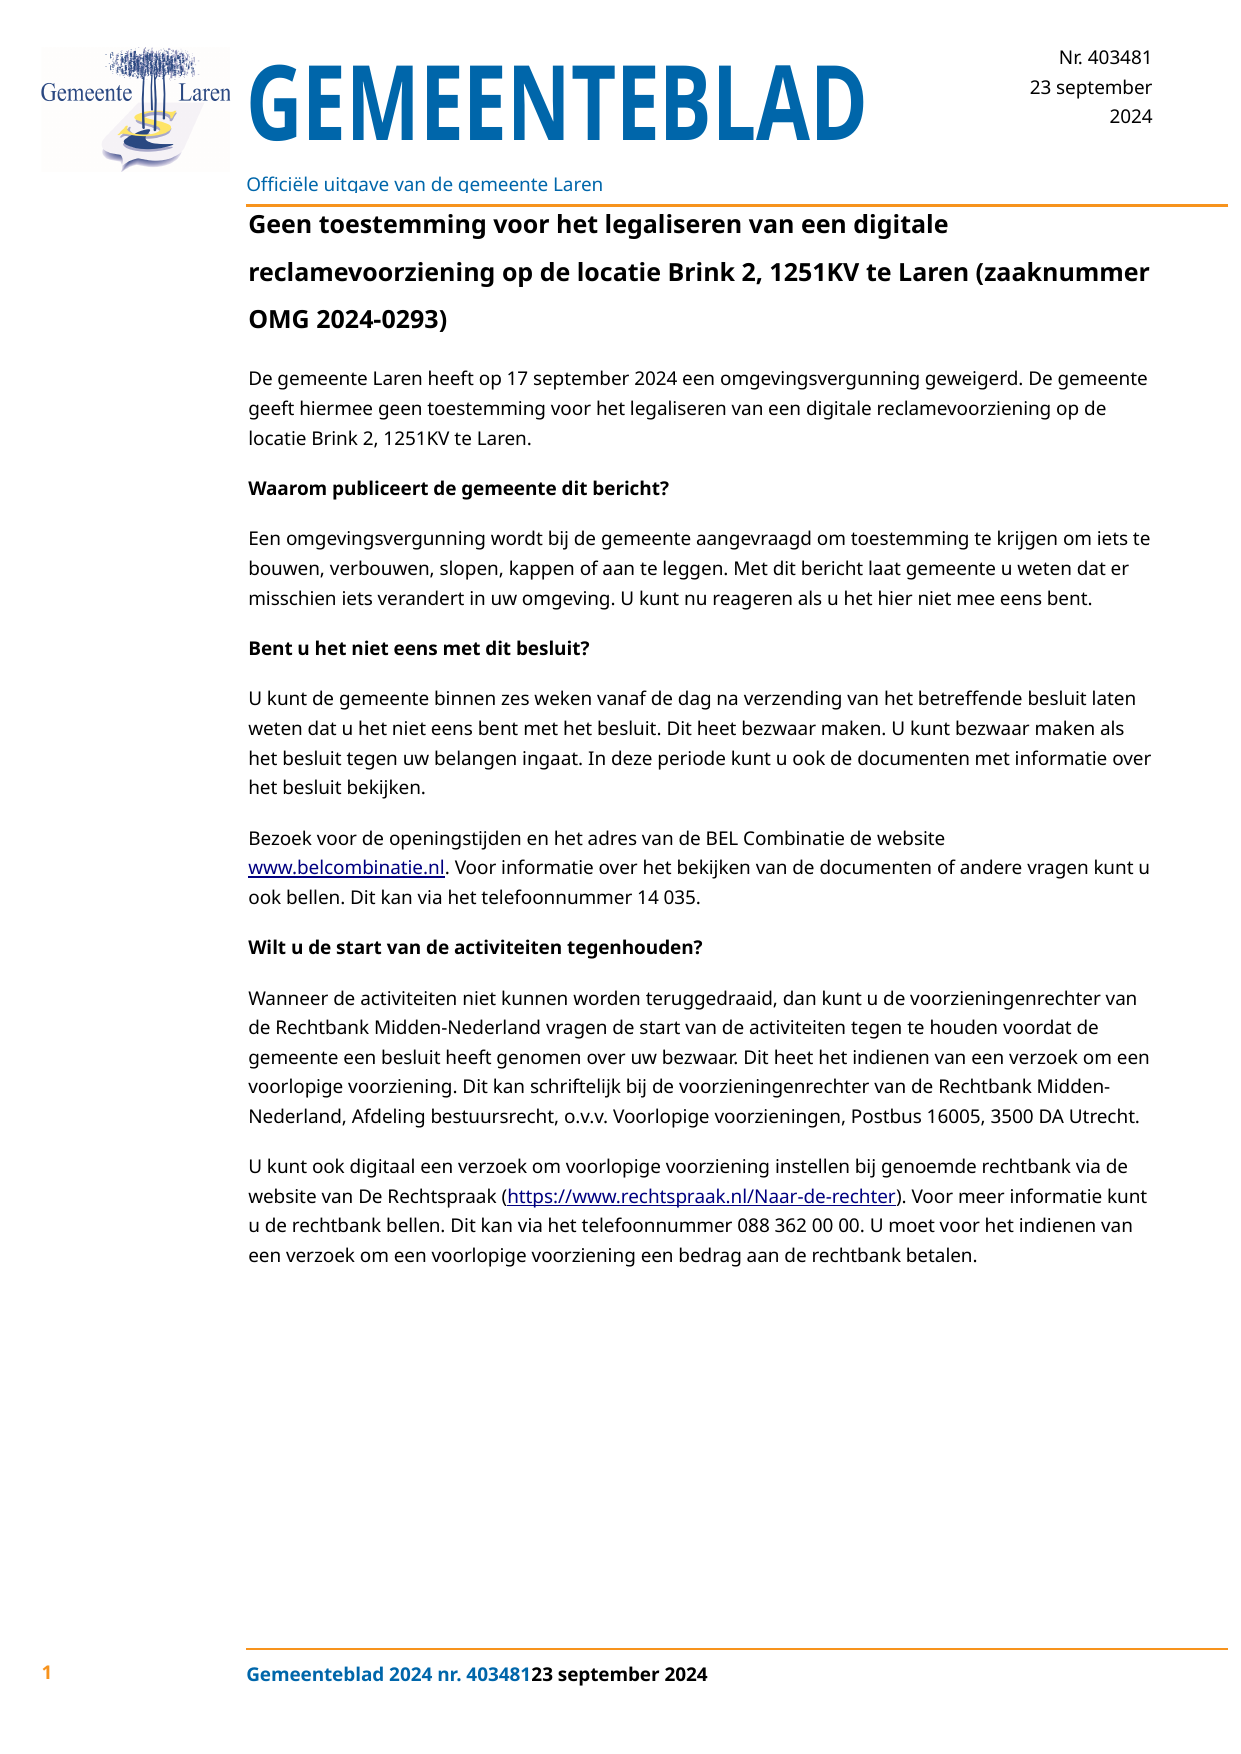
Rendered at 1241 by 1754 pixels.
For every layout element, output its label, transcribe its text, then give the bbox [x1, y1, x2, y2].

text De gemeente Laren heeft op 17 september 2024 een omgevingsvergunning geweigerd. De gemeente geeft hiermee geen toestemming voor het legaliseren van een digitale reclamevoorziening op de locatie Brink 2, 1251KV te Laren. [248, 366, 1152, 450]
text Wilt u de start van de activiteiten tegenhouden? [248, 934, 1152, 960]
text U kunt de gemeente binnen zes weken vanaf de dag na verzending van het betreffende besluit laten weten dat u het niet eens bent met het besluit. Dit heet bezwaar maken. U kunt bezwaar maken als het besluit tegen uw belangen ingaat. In deze periode kunt u ook de documenten met informatie over het besluit bekijken. [248, 686, 1152, 800]
text Waarom publiceert de gemeente dit bericht? [248, 475, 1152, 501]
picture [41, 47, 231, 172]
text Wanneer de activiteiten niet kunnen worden teruggedraaid, dan kunt u de voorzieningenrechter van de Rechtbank Midden-Nederland vragen de start van de activiteiten tegen te houden voordat de gemeente een besluit heeft genomen over uw bezwaar. Dit heet het indienen van een verzoek om een voorlopige voorziening. Dit kan schriftelijk bij de voorzieningenrechter van de Rechtbank Midden-Nederland, Afdeling bestuursrecht, o.v.v. Voorlopige voorzieningen, Postbus 16005, 3500 DA Utrecht. [248, 985, 1152, 1129]
text U kunt ook digitaal een verzoek om voorlopige voorziening instellen bij genoemde rechtbank via de website van De Rechtspraak (https://www.rechtspraak.nl/Naar-de-rechter). Voor meer informatie kunt u de rechtbank bellen. Dit kan via het telefoonnummer 088 362 00 00. U moet voor het indienen van een verzoek om een voorlopige voorziening een bedrag aan de rechtbank betalen. [248, 1153, 1152, 1268]
text Een omgevingsvergunning wordt bij de gemeente aangevraagd om toestemming te krijgen om iets te bouwen, verbouwen, slopen, kappen of aan te leggen. Met dit bericht laat gemeente u weten dat er misschien iets verandert in uw omgeving. U kunt nu reageren als u het hier niet mee eens bent. [248, 526, 1152, 610]
text Geen toestemming voor het legaliseren van een digitale reclamevoorziening op de locatie Brink 2, 1251KV te Laren (zaaknummer OMG 2024-0293) [248, 207, 1152, 336]
text Bezoek voor de openingstijden en het adres van de BEL Combinatie de website www.belcombinatie.nl. Voor informatie over het bekijken van de documenten of andere vragen kunt u ook bellen. Dit kan via het telefoonnummer 14 035. [248, 825, 1152, 909]
text Bent u het niet eens met dit besluit? [248, 635, 1152, 661]
